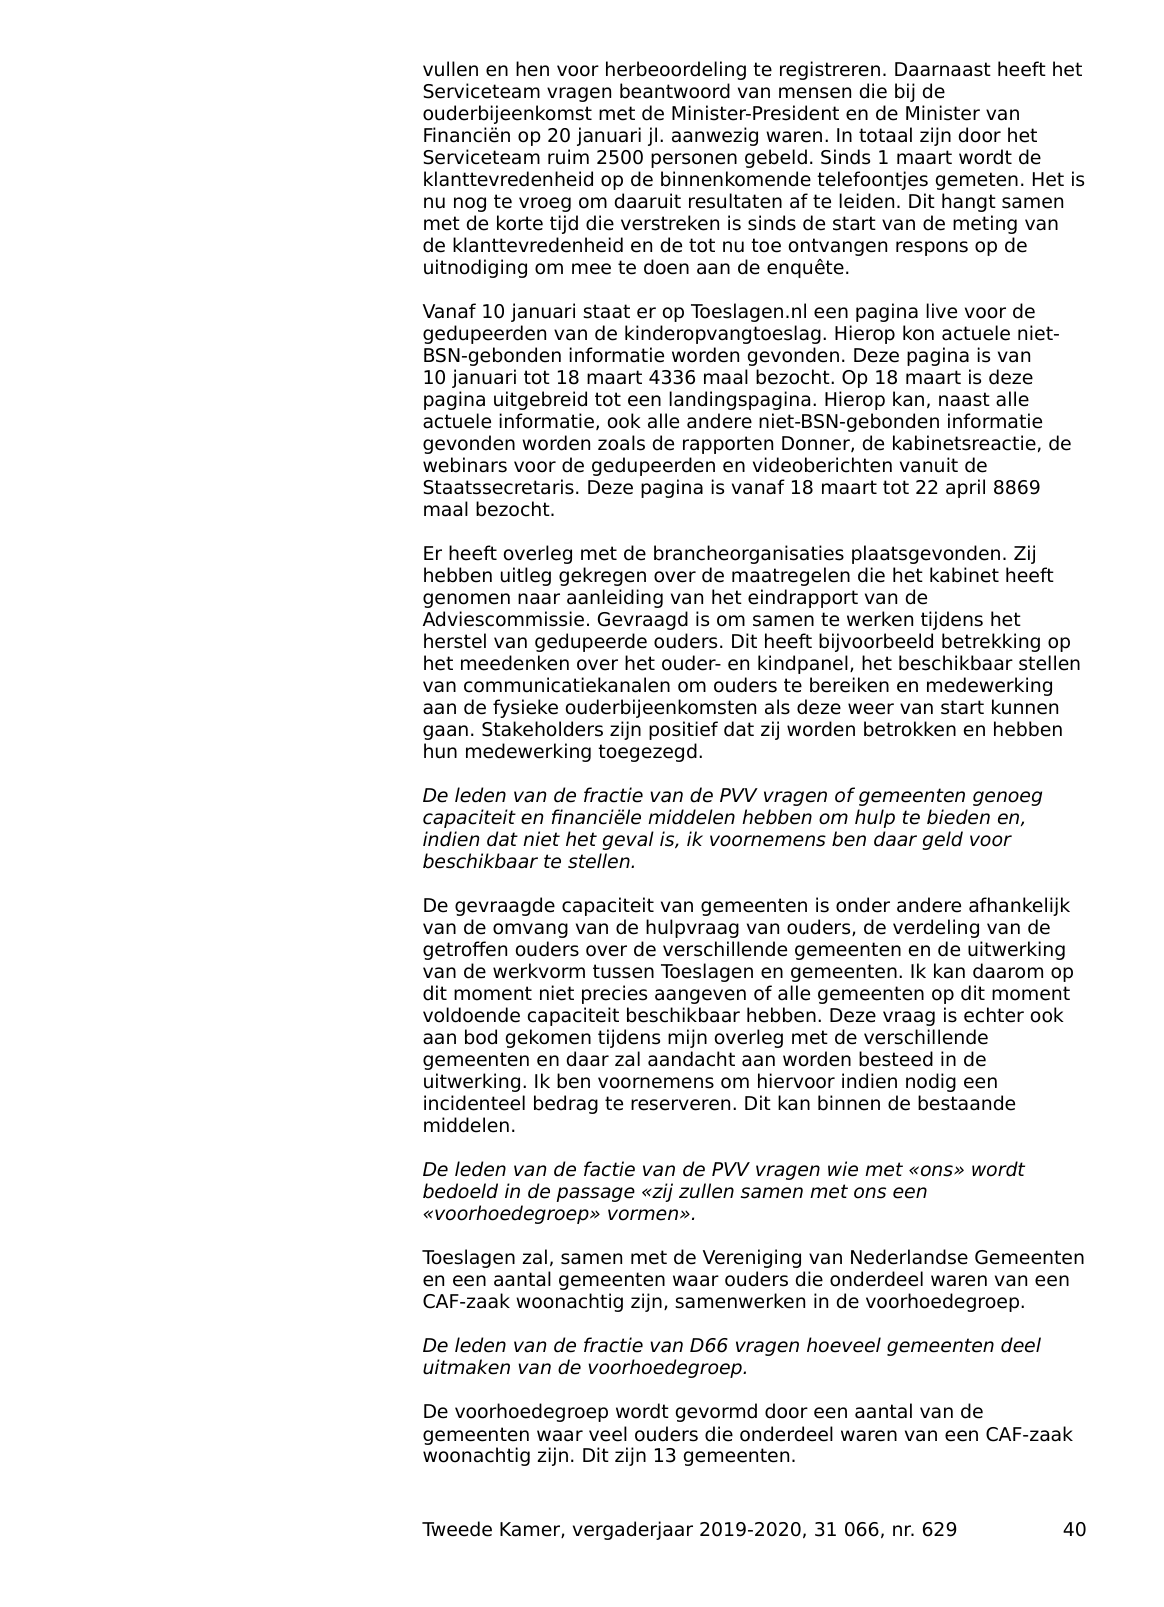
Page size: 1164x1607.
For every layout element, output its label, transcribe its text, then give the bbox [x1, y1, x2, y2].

text Vanaf 10 januari staat er op Toeslagen.nl een pagina live voor de gedupeerden van de kinderopvangtoeslag. Hierop kon actuele niet-BSN-gebonden informatie worden gevonden. Deze pagina is van 10 januari tot 18 maart 4336 maal bezocht. Op 18 maart is deze pagina uitgebreid tot een landingspagina. Hierop kan, naast alle actuele informatie, ook alle andere niet-BSN-gebonden informatie gevonden worden zoals de rapporten Donner, de kabinetsreactie, de webinars voor de gedupeerden en videoberichten vanuit de Staatssecretaris. Deze pagina is vanaf 18 maart tot 22 april 8869 maal bezocht. [422, 301, 1087, 521]
text Toeslagen zal, samen met de Vereniging van Nederlandse Gemeenten en een aantal gemeenten waar ouders die onderdeel waren van een CAF-zaak woonachtig zijn, samenwerken in de voorhoedegroep. [422, 1247, 1087, 1313]
text De voorhoedegroep wordt gevormd door een aantal van de gemeenten waar veel ouders die onderdeel waren van een CAF-zaak woonachtig zijn. Dit zijn 13 gemeenten. [422, 1401, 1087, 1467]
text vullen en hen voor herbeoordeling te registreren. Daarnaast heeft het Serviceteam vragen beantwoord van mensen die bij de ouderbijeenkomst met de Minister-President en de Minister van Financiën op 20 januari jl. aanwezig waren. In totaal zijn door het Serviceteam ruim 2500 personen gebeld. Sinds 1 maart wordt de klanttevredenheid op de binnenkomende telefoontjes gemeten. Het is nu nog te vroeg om daaruit resultaten af te leiden. Dit hangt samen met de korte tijd die verstreken is sinds de start van de meting van de klanttevredenheid en de tot nu toe ontvangen respons op de uitnodiging om mee te doen aan de enquête. [422, 59, 1087, 279]
text De leden van de fractie van de PVV vragen of gemeenten genoeg capaciteit en financiële middelen hebben om hulp te bieden en, indien dat niet het geval is, ik voornemens ben daar geld voor beschikbaar te stellen. [422, 785, 1087, 873]
text De leden van de factie van de PVV vragen wie met «ons» wordt bedoeld in de passage «zij zullen samen met ons een «voorhoedegroep» vormen». [422, 1159, 1087, 1225]
text De gevraagde capaciteit van gemeenten is onder andere afhankelijk van de omvang van de hulpvraag van ouders, de verdeling van de getroffen ouders over de verschillende gemeenten en de uitwerking van de werkvorm tussen Toeslagen en gemeenten. Ik kan daarom op dit moment niet precies aangeven of alle gemeenten op dit moment voldoende capaciteit beschikbaar hebben. Deze vraag is echter ook aan bod gekomen tijdens mijn overleg met de verschillende gemeenten en daar zal aandacht aan worden besteed in de uitwerking. Ik ben voornemens om hiervoor indien nodig een incidenteel bedrag te reserveren. Dit kan binnen de bestaande middelen. [422, 895, 1087, 1137]
text Er heeft overleg met de brancheorganisaties plaatsgevonden. Zij hebben uitleg gekregen over de maatregelen die het kabinet heeft genomen naar aanleiding van het eindrapport van de Adviescommissie. Gevraagd is om samen te werken tijdens het herstel van gedupeerde ouders. Dit heeft bijvoorbeeld betrekking op het meedenken over het ouder- en kindpanel, het beschikbaar stellen van communicatiekanalen om ouders te bereiken en medewerking aan de fysieke ouderbijeenkomsten als deze weer van start kunnen gaan. Stakeholders zijn positief dat zij worden betrokken en hebben hun medewerking toegezegd. [422, 543, 1087, 763]
text De leden van de fractie van D66 vragen hoeveel gemeenten deel uitmaken van de voorhoedegroep. [422, 1335, 1087, 1379]
